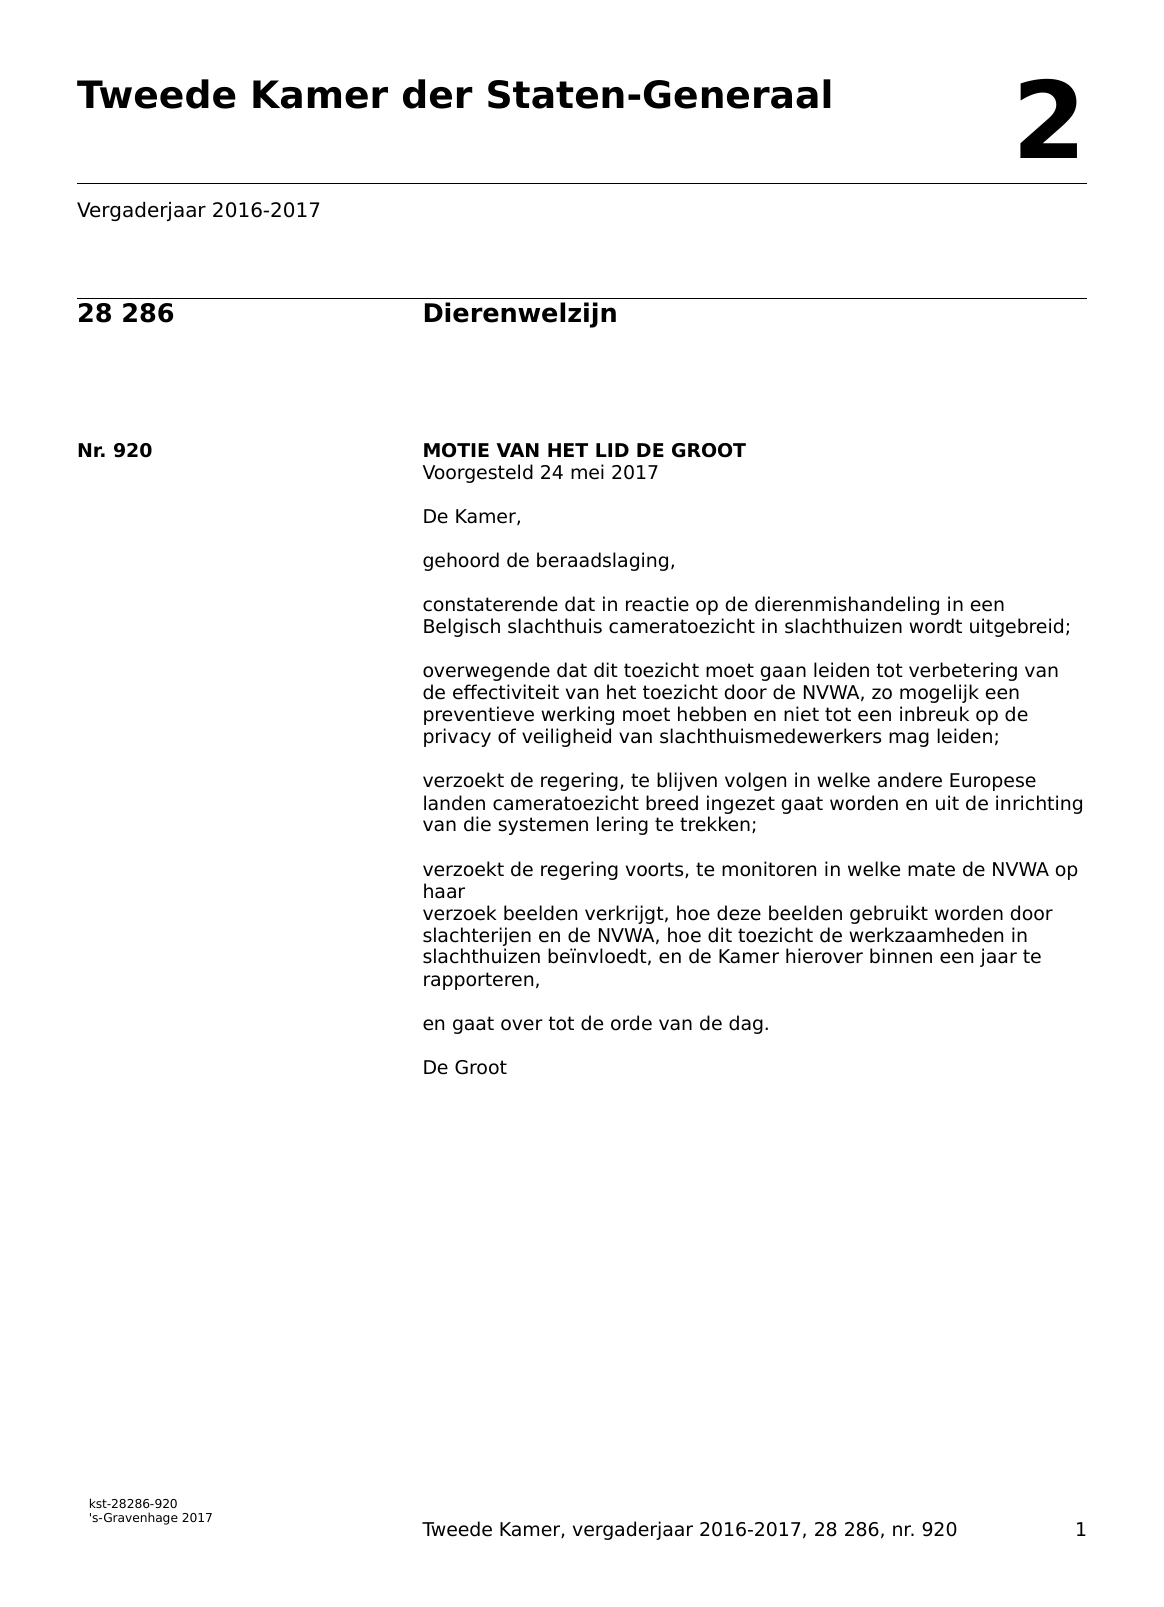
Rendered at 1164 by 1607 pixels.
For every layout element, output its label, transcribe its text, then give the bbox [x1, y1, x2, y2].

text gehoord de beraadslaging, [422, 550, 1087, 572]
text De Kamer, [422, 506, 1087, 528]
table_header Tweede Kamer der Staten-Generaal [77, 59, 886, 183]
text en gaat over tot de orde van de dag. [422, 1013, 1087, 1034]
text constaterende dat in reactie op de dierenmishandeling in een Belgisch slachthuis cameratoezicht in slachthuizen wordt uitgebreid; [422, 594, 1087, 638]
text overwegende dat dit toezicht moet gaan leiden tot verbetering van de effectiviteit van het toezicht door de NVWA, zo mogelijk een preventieve werking moet hebben en niet tot een inbreuk op de privacy of veiligheid van slachthuismedewerkers mag leiden; [422, 660, 1087, 748]
text Voorgesteld 24 mei 2017 [422, 462, 1087, 484]
subtitle 28 286 Dierenwelzijn [77, 299, 1087, 329]
text verzoekt de regering, te blijven volgen in welke andere Europese landen cameratoezicht breed ingezet gaat worden en uit de inrichting van die systemen lering te trekken; [422, 770, 1087, 836]
text verzoekt de regering voorts, te monitoren in welke mate de NVWA op haar [422, 858, 1087, 902]
table_cell Vergaderjaar 2016-2017 [77, 184, 1087, 298]
text verzoek beelden verkrijgt, hoe deze beelden gebruikt worden door slachterijen en de NVWA, hoe dit toezicht de werkzaamheden in slachthuizen beïnvloedt, en de Kamer hierover binnen een jaar te rapporteren, [422, 902, 1087, 990]
text De Groot [422, 1057, 1087, 1079]
subtitle Nr. 920 MOTIE VAN HET LID DE GROOT [77, 440, 1087, 462]
table_header 2 [886, 59, 1087, 183]
text 's-Gravenhage 2017 [88, 1511, 323, 1525]
text kst-28286-920 [88, 1497, 323, 1511]
